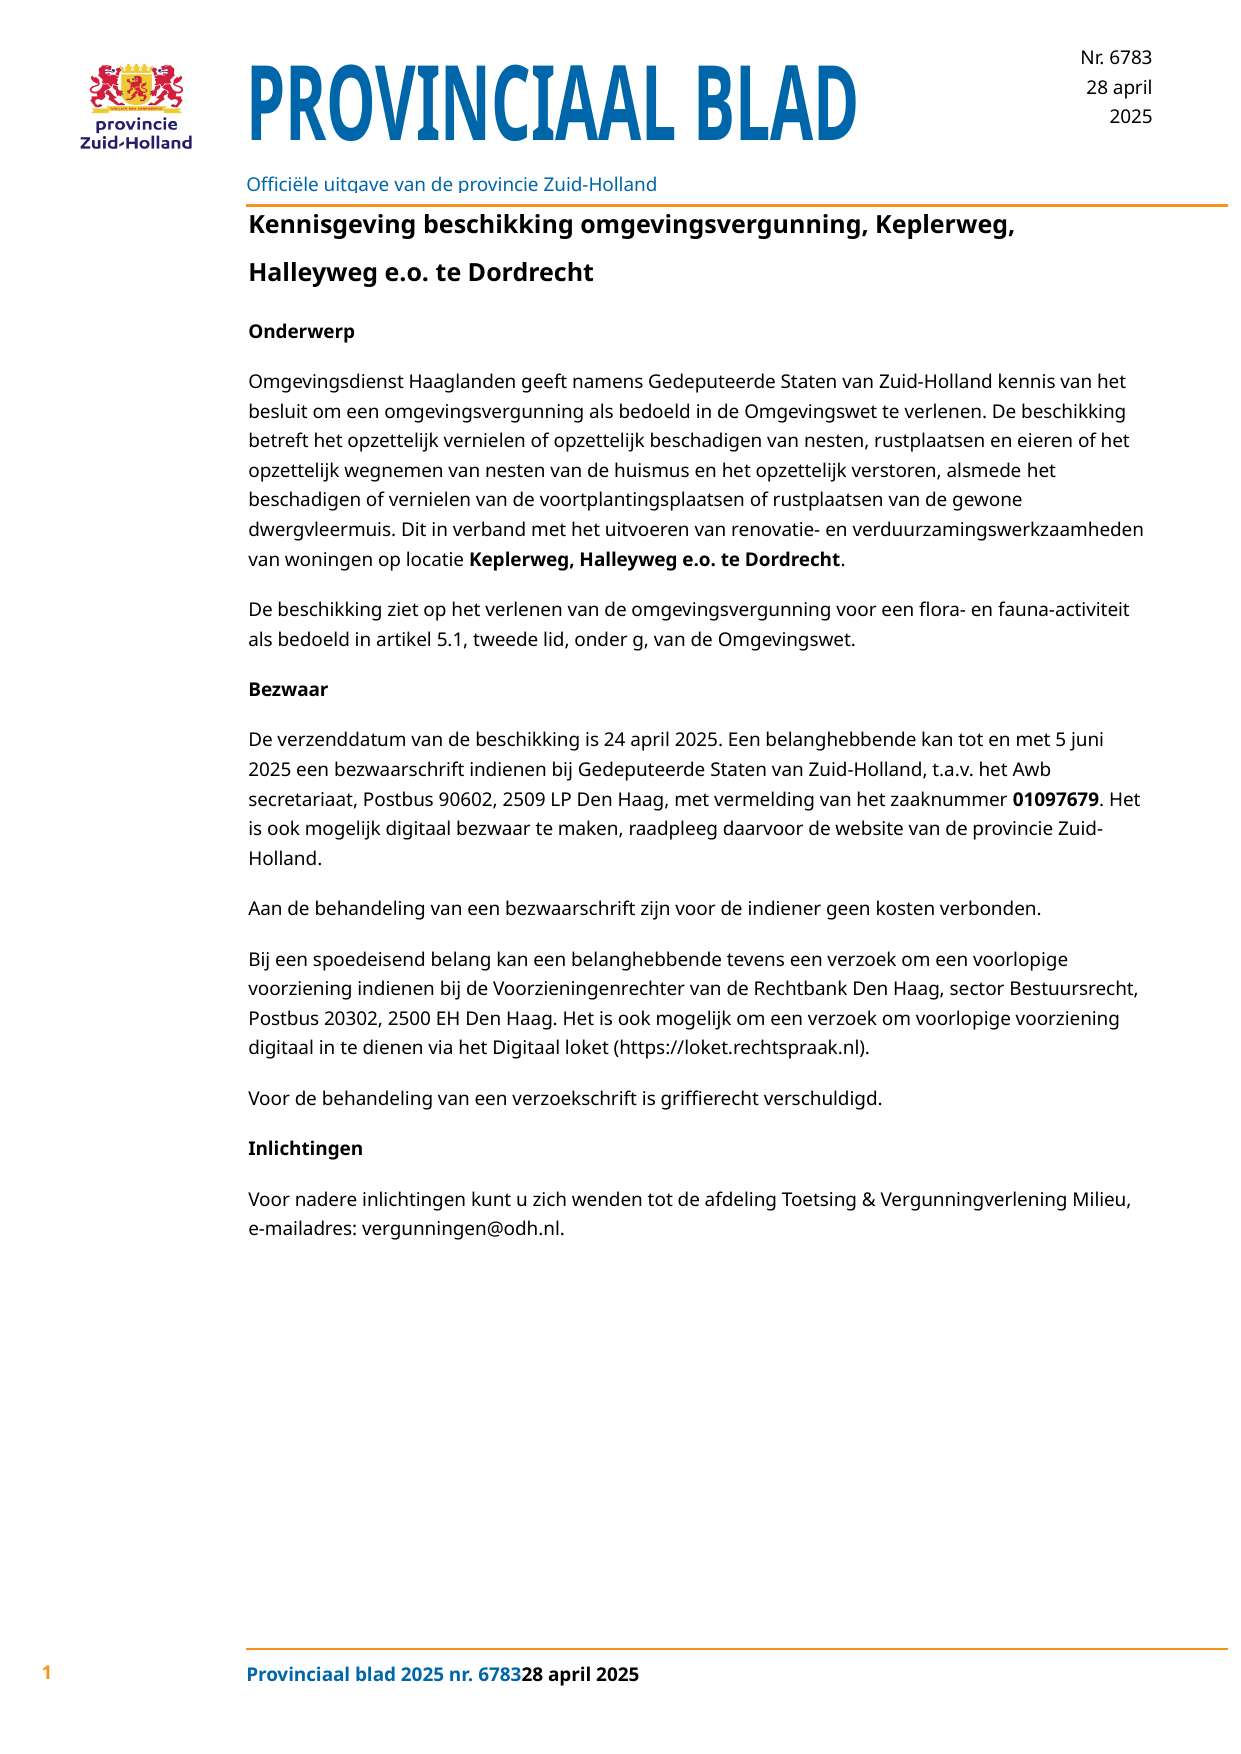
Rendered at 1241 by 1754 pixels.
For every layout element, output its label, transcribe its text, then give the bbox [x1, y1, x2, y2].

text De beschikking ziet op het verlenen van de omgevingsvergunning voor een flora- en fauna-activiteit als bedoeld in artikel 5.1, tweede lid, onder g, van de Omgevingswet. [248, 596, 1152, 652]
text Omgevingsdienst Haaglanden geeft namens Gedeputeerde Staten van Zuid-Holland kennis van het besluit om een omgevingsvergunning als bedoeld in de Omgevingswet te verlenen. De beschikking betreft het opzettelijk vernielen of opzettelijk beschadigen van nesten, rustplaatsen en eieren of het opzettelijk wegnemen van nesten van de huismus en het opzettelijk verstoren, alsmede het beschadigen of vernielen van de voortplantingsplaatsen of rustplaatsen van de gewone dwergvleermuis. Dit in verband met het uitvoeren van renovatie- en verduurzamingswerkzaamheden van woningen op locatie Keplerweg, Halleyweg e.o. te Dordrecht. [248, 368, 1152, 572]
text Voor de behandeling van een verzoekschrift is griffierecht verschuldigd. [248, 1085, 1152, 1111]
picture [41, 47, 231, 172]
text Aan de behandeling van een bezwaarschrift zijn voor de indiener geen kosten verbonden. [248, 895, 1152, 921]
text De verzenddatum van de beschikking is 24 april 2025. Een belanghebbende kan tot en met 5 juni 2025 een bezwaarschrift indienen bij Gedeputeerde Staten van Zuid-Holland, t.a.v. het Awb secretariaat, Postbus 90602, 2509 LP Den Haag, met vermelding van het zaaknummer 01097679. Het is ook mogelijk digitaal bezwaar te maken, raadpleeg daarvoor de website van de provincie Zuid-Holland. [248, 727, 1152, 871]
text Onderwerp [248, 318, 1152, 344]
text Kennisgeving beschikking omgevingsvergunning, Keplerweg, Halleyweg e.o. te Dordrecht [248, 207, 1152, 288]
text Voor nadere inlichtingen kunt u zich wenden tot de afdeling Toetsing & Vergunningverlening Milieu, e-mailadres: vergunningen@odh.nl. [248, 1186, 1152, 1241]
text Bezwaar [248, 676, 1152, 702]
text Bij een spoedeisend belang kan een belanghebbende tevens een verzoek om een voorlopige voorziening indienen bij de Voorzieningenrechter van de Rechtbank Den Haag, sector Bestuursrecht, Postbus 20302, 2500 EH Den Haag. Het is ook mogelijk om een verzoek om voorlopige voorziening digitaal in te dienen via het Digitaal loket (https://loket.rechtspraak.nl). [248, 946, 1152, 1060]
text Inlichtingen [248, 1135, 1152, 1161]
